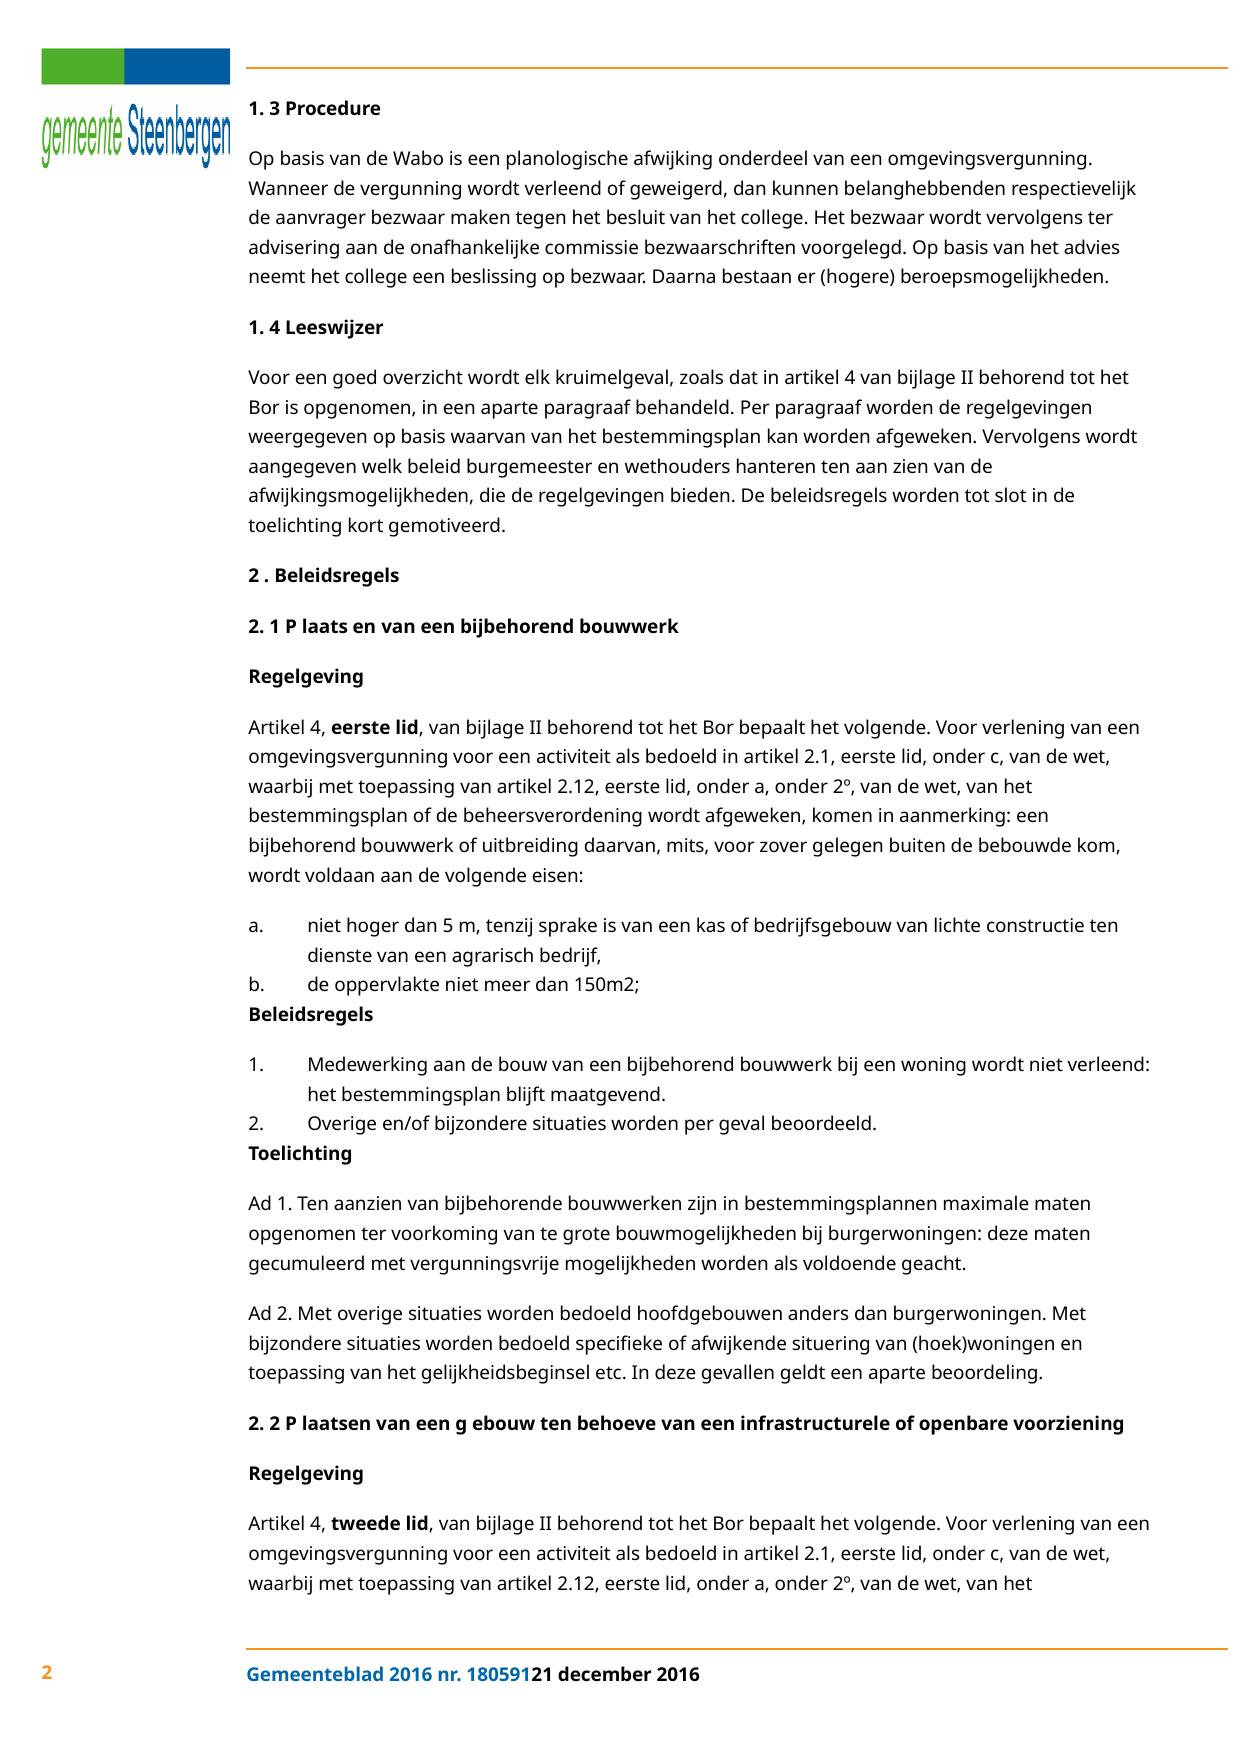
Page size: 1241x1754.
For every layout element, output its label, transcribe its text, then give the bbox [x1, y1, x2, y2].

text 2. 1 P laats en van een bijbehorend bouwwerk [248, 613, 1152, 639]
picture [41, 47, 231, 172]
text 1. 4 Leeswijzer [248, 314, 1152, 340]
text 2. 2 P laatsen van een g ebouw ten behoeve van een infrastructurele of openbare voorziening [248, 1410, 1152, 1436]
list Medewerking aan de bouw van een bijbehorend bouwwerk bij een woning wordt niet verleend: het bestemmingsplan blijft maatgevend. [248, 1051, 1152, 1107]
list de oppervlakte niet meer dan 150m2; [248, 971, 1152, 997]
text Regelgeving [248, 1460, 1152, 1486]
text Op basis van de Wabo is een planologische afwijking onderdeel van een omgevingsvergunning. Wanneer de vergunning wordt verleend of geweigerd, dan kunnen belanghebbenden respectievelijk de aanvrager bezwaar maken tegen het besluit van het college. Het bezwaar wordt vervolgens ter advisering aan de onafhankelijke commissie bezwaarschriften voorgelegd. Op basis van het advies neemt het college een beslissing op bezwaar. Daarna bestaan er (hogere) beroepsmogelijkheden. [248, 145, 1152, 289]
text Ad 2. Met overige situaties worden bedoeld hoofdgebouwen anders dan burgerwoningen. Met bijzondere situaties worden bedoeld specifieke of afwijkende situering van (hoek)woningen en toepassing van het gelijkheidsbeginsel etc. In deze gevallen geldt een aparte beoordeling. [248, 1300, 1152, 1385]
text Voor een goed overzicht wordt elk kruimelgeval, zoals dat in artikel 4 van bijlage II behorend tot het Bor is opgenomen, in een aparte paragraaf behandeld. Per paragraaf worden de regelgevingen weergegeven op basis waarvan van het bestemmingsplan kan worden afgeweken. Vervolgens wordt aangegeven welk beleid burgemeester en wethouders hanteren ten aan zien van de afwijkingsmogelijkheden, die de regelgevingen bieden. De beleidsregels worden tot slot in de toelichting kort gemotiveerd. [248, 364, 1152, 538]
text Toelichting [248, 1140, 1152, 1166]
text Regelgeving [248, 663, 1152, 689]
list niet hoger dan 5 m, tenzij sprake is van een kas of bedrijfsgebouw van lichte constructie ten dienste van een agrarisch bedrijf, [248, 912, 1152, 968]
text Artikel 4, eerste lid, van bijlage II behorend tot het Bor bepaalt het volgende. Voor verlening van een omgevingsvergunning voor een activiteit als bedoeld in artikel 2.1, eerste lid, onder c, van de wet, waarbij met toepassing van artikel 2.12, eerste lid, onder a, onder 2º, van de wet, van het bestemmingsplan of de beheersverordening wordt afgeweken, komen in aanmerking: een bijbehorend bouwwerk of uitbreiding daarvan, mits, voor zover gelegen buiten de bebouwde kom, wordt voldaan aan de volgende eisen: [248, 714, 1152, 888]
text Artikel 4, tweede lid, van bijlage II behorend tot het Bor bepaalt het volgende. Voor verlening van een omgevingsvergunning voor een activiteit als bedoeld in artikel 2.1, eerste lid, onder c, van de wet, waarbij met toepassing van artikel 2.12, eerste lid, onder a, onder 2º, van de wet, van het [248, 1511, 1152, 1596]
text Beleidsregels [248, 1001, 1152, 1027]
list Overige en/of bijzondere situaties worden per geval beoordeeld. [248, 1111, 1152, 1136]
text 1. 3 Procedure [248, 95, 1152, 121]
text Ad 1. Ten aanzien van bijbehorende bouwwerken zijn in bestemmingsplannen maximale maten opgenomen ter voorkoming van te grote bouwmogelijkheden bij burgerwoningen: deze maten gecumuleerd met vergunningsvrije mogelijkheden worden als voldoende geacht. [248, 1191, 1152, 1276]
text 2 . Beleidsregels [248, 563, 1152, 588]
